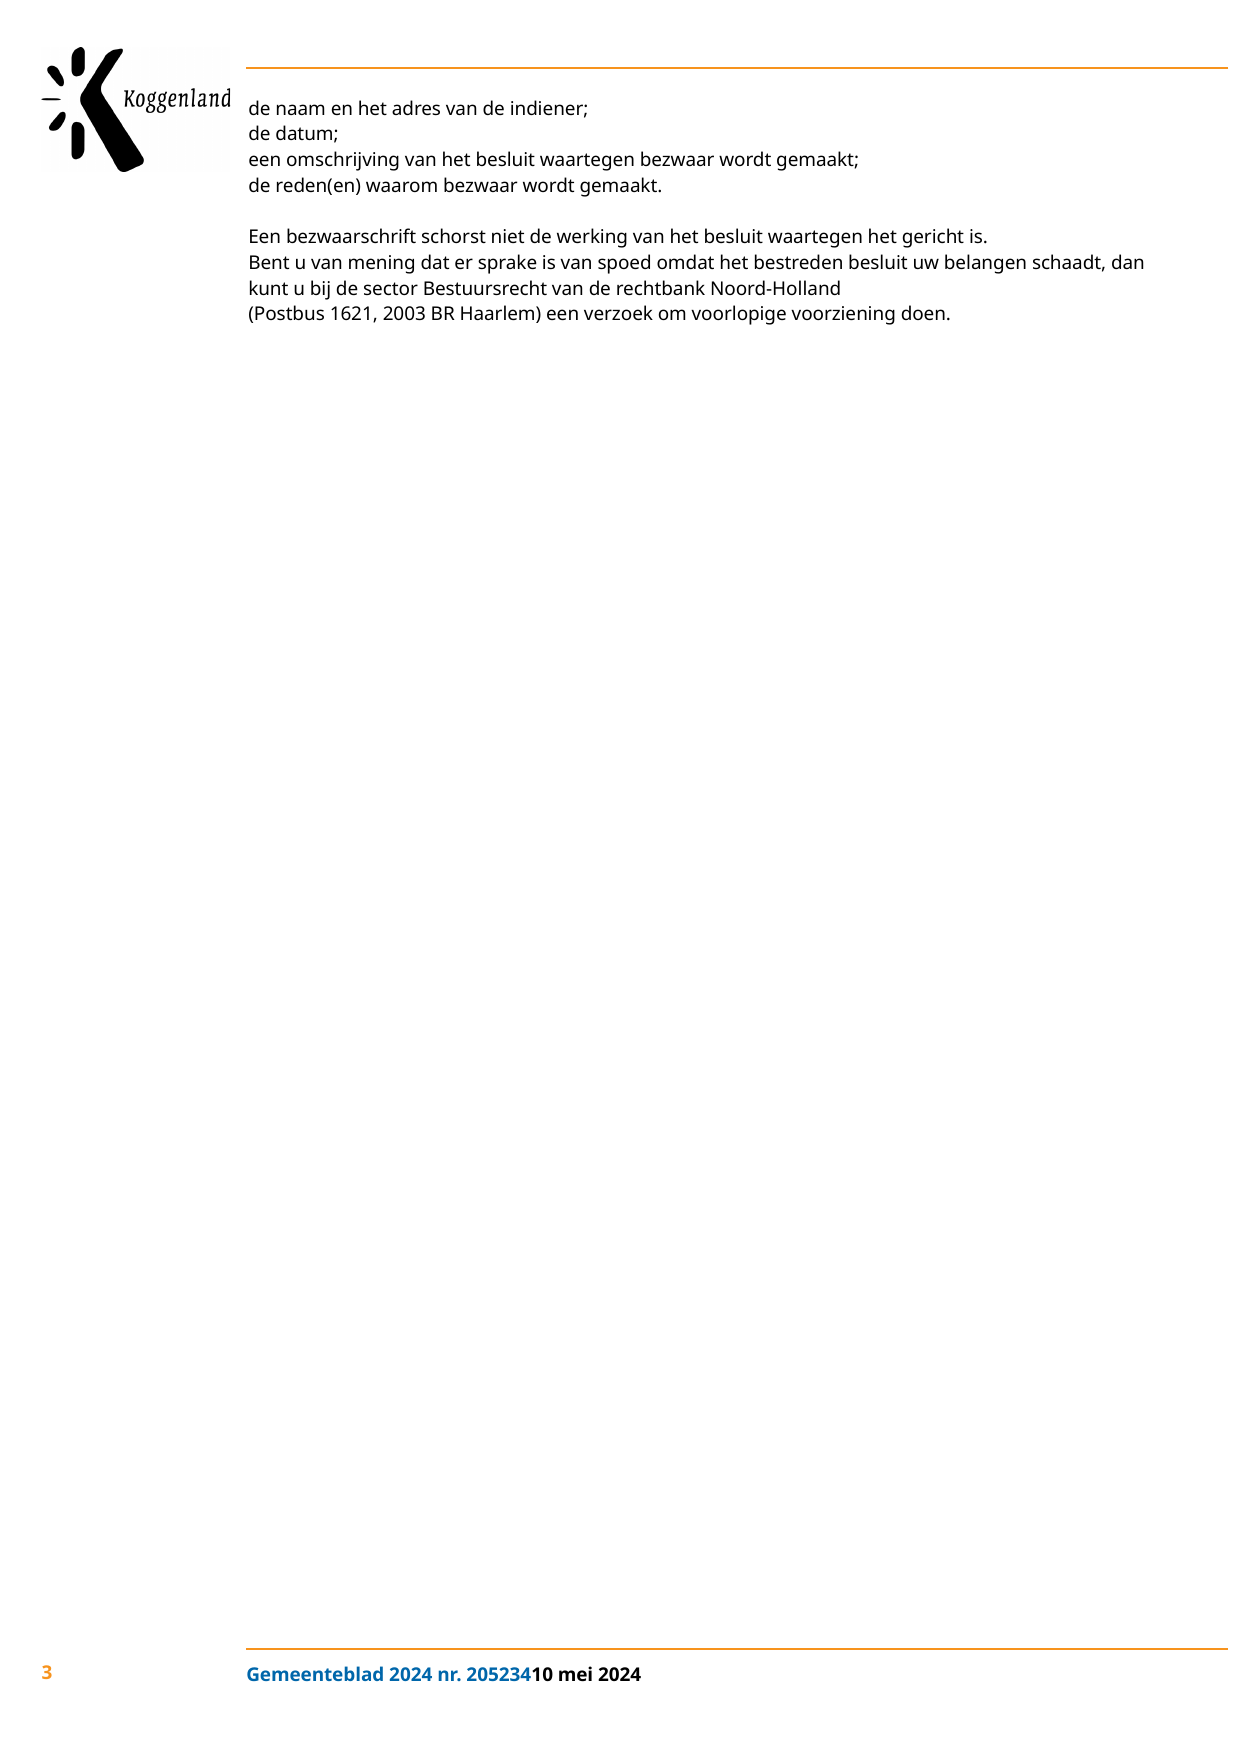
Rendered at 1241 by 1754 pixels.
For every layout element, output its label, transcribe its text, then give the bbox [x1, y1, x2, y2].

text de reden(en) waarom bezwaar wordt gemaakt. [248, 172, 1152, 198]
text Bent u van mening dat er sprake is van spoed omdat het bestreden besluit uw belangen schaadt, dan kunt u bij de sector Bestuursrecht van de rechtbank Noord-Holland [248, 249, 1152, 301]
text de datum; [248, 121, 1152, 146]
text Een bezwaarschrift schorst niet de werking van het besluit waartegen het gericht is. [248, 223, 1152, 249]
text de naam en het adres van de indiener; [248, 95, 1152, 121]
text een omschrijving van het besluit waartegen bezwaar wordt gemaakt; [248, 146, 1152, 172]
picture [41, 47, 231, 172]
text (Postbus 1621, 2003 BR Haarlem) een verzoek om voorlopige voorziening doen. [248, 301, 1152, 326]
